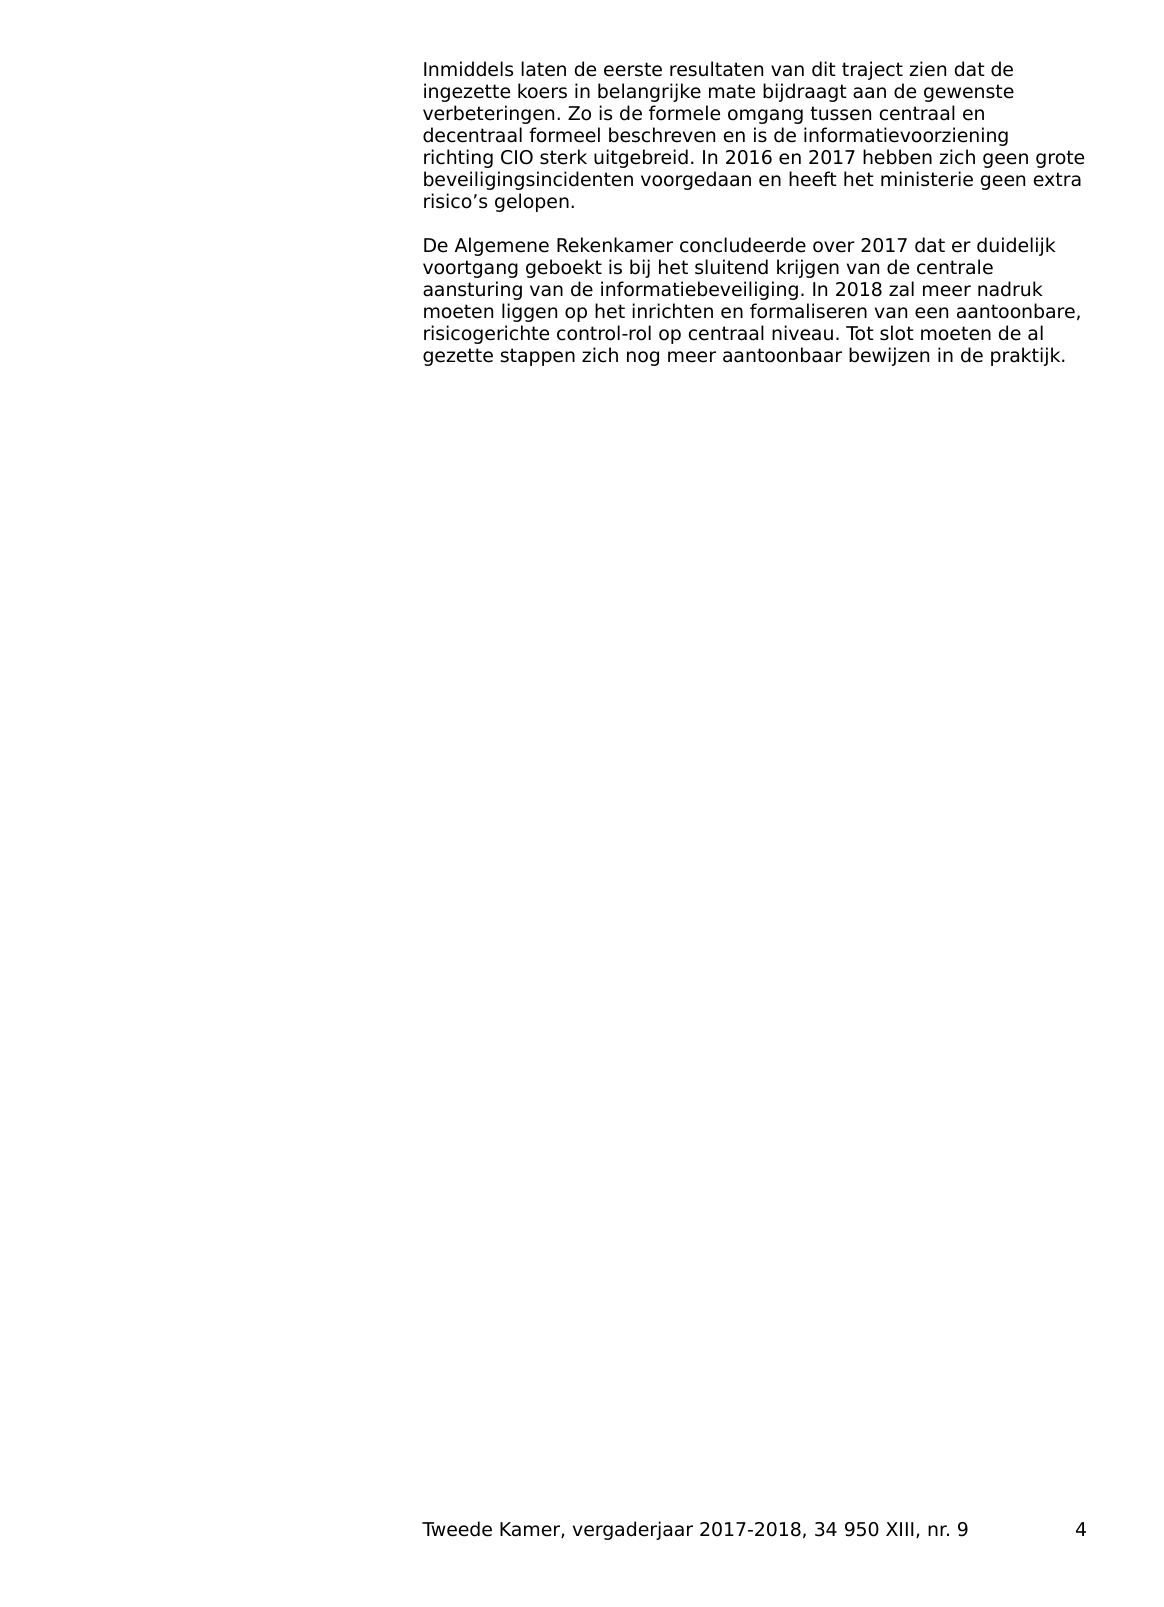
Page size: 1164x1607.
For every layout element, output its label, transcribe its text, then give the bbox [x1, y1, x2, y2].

text Inmiddels laten de eerste resultaten van dit traject zien dat de ingezette koers in belangrijke mate bijdraagt aan de gewenste verbeteringen. Zo is de formele omgang tussen centraal en decentraal formeel beschreven en is de informatievoorziening richting CIO sterk uitgebreid. In 2016 en 2017 hebben zich geen grote beveiligingsincidenten voorgedaan en heeft het ministerie geen extra risico’s gelopen. [422, 59, 1087, 213]
text De Algemene Rekenkamer concludeerde over 2017 dat er duidelijk voortgang geboekt is bij het sluitend krijgen van de centrale aansturing van de informatiebeveiliging. In 2018 zal meer nadruk moeten liggen op het inrichten en formaliseren van een aantoonbare, risicogerichte control-rol op centraal niveau. Tot slot moeten de al gezette stappen zich nog meer aantoonbaar bewijzen in de praktijk. [422, 235, 1087, 367]
